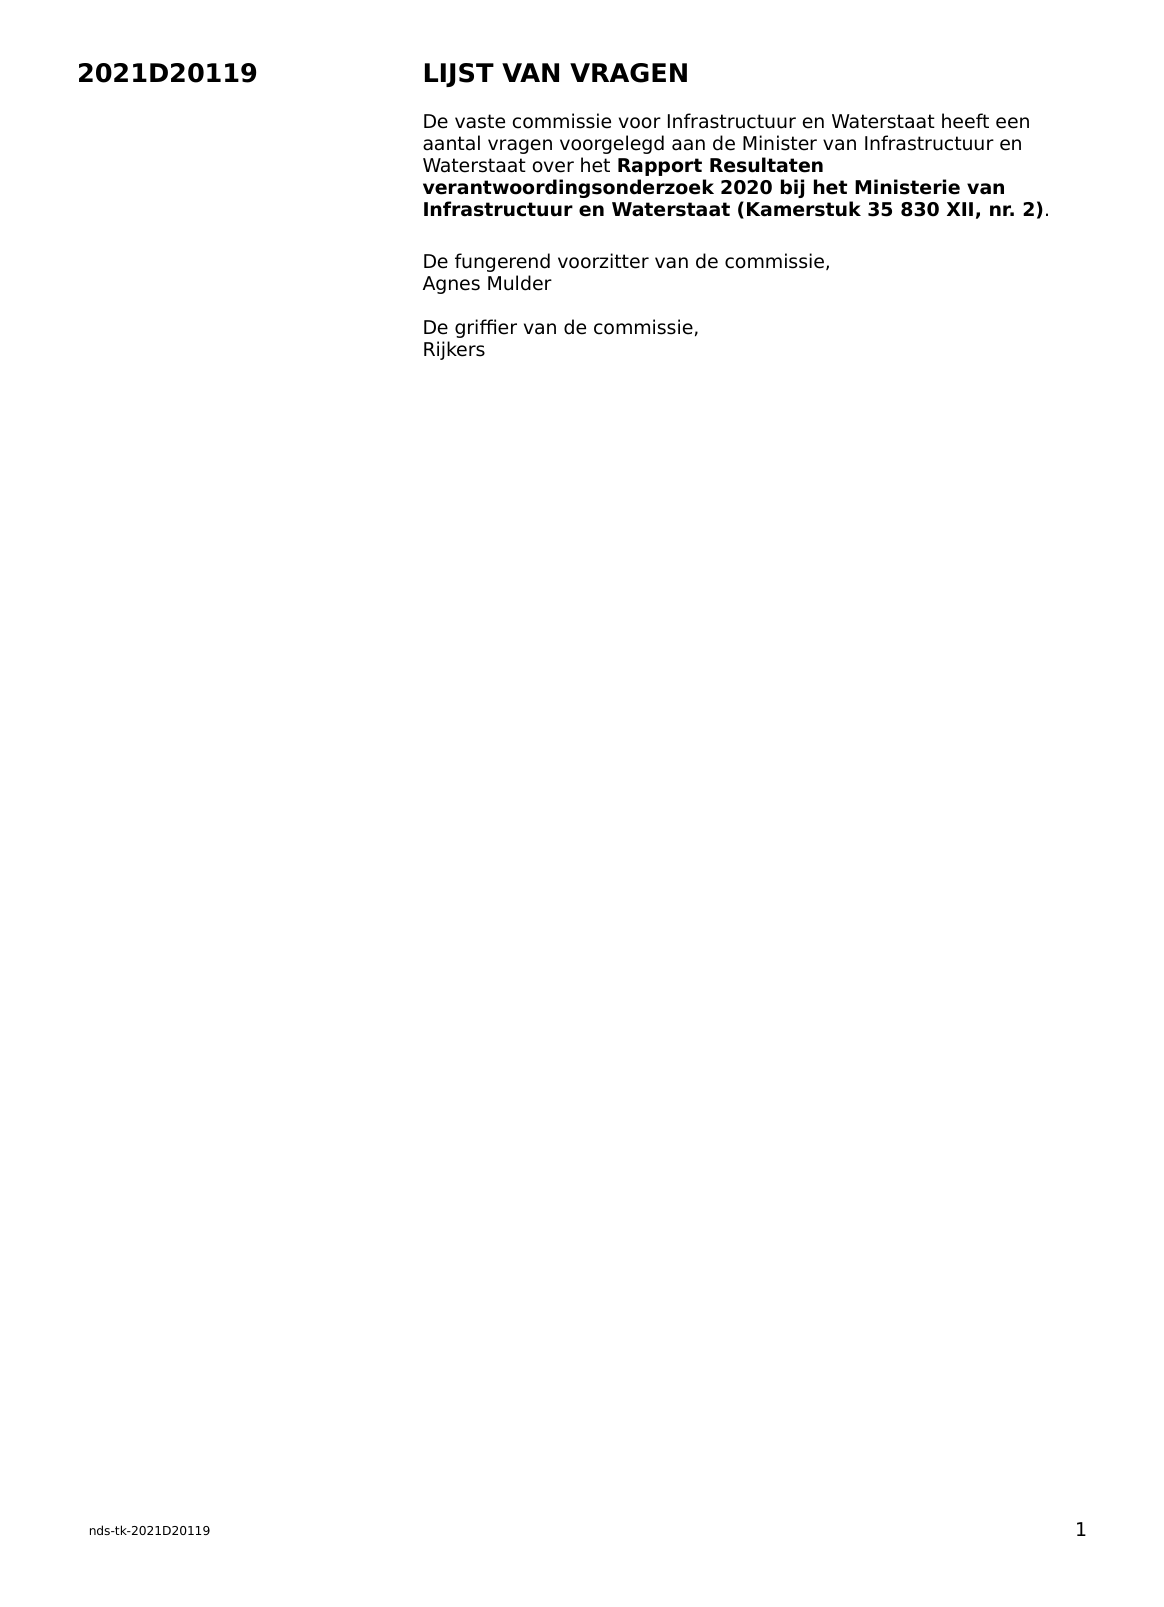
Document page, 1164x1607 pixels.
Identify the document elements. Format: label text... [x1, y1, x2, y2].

text De vaste commissie voor Infrastructuur en Waterstaat heeft een aantal vragen voorgelegd aan de Minister van Infrastructuur en Waterstaat over het Rapport Resultaten verantwoordingsonderzoek 2020 bij het Ministerie van Infrastructuur en Waterstaat (Kamerstuk 35 830 XII, nr. 2). [422, 111, 1087, 221]
text nds-tk-2021D20119 [88, 1524, 323, 1538]
text 2021D20119 LIJST VAN VRAGEN [77, 59, 1087, 89]
text De fungerend voorzitter van de commissie, Agnes Mulder [422, 251, 1087, 295]
text De griffier van de commissie, Rijkers [422, 317, 1087, 361]
